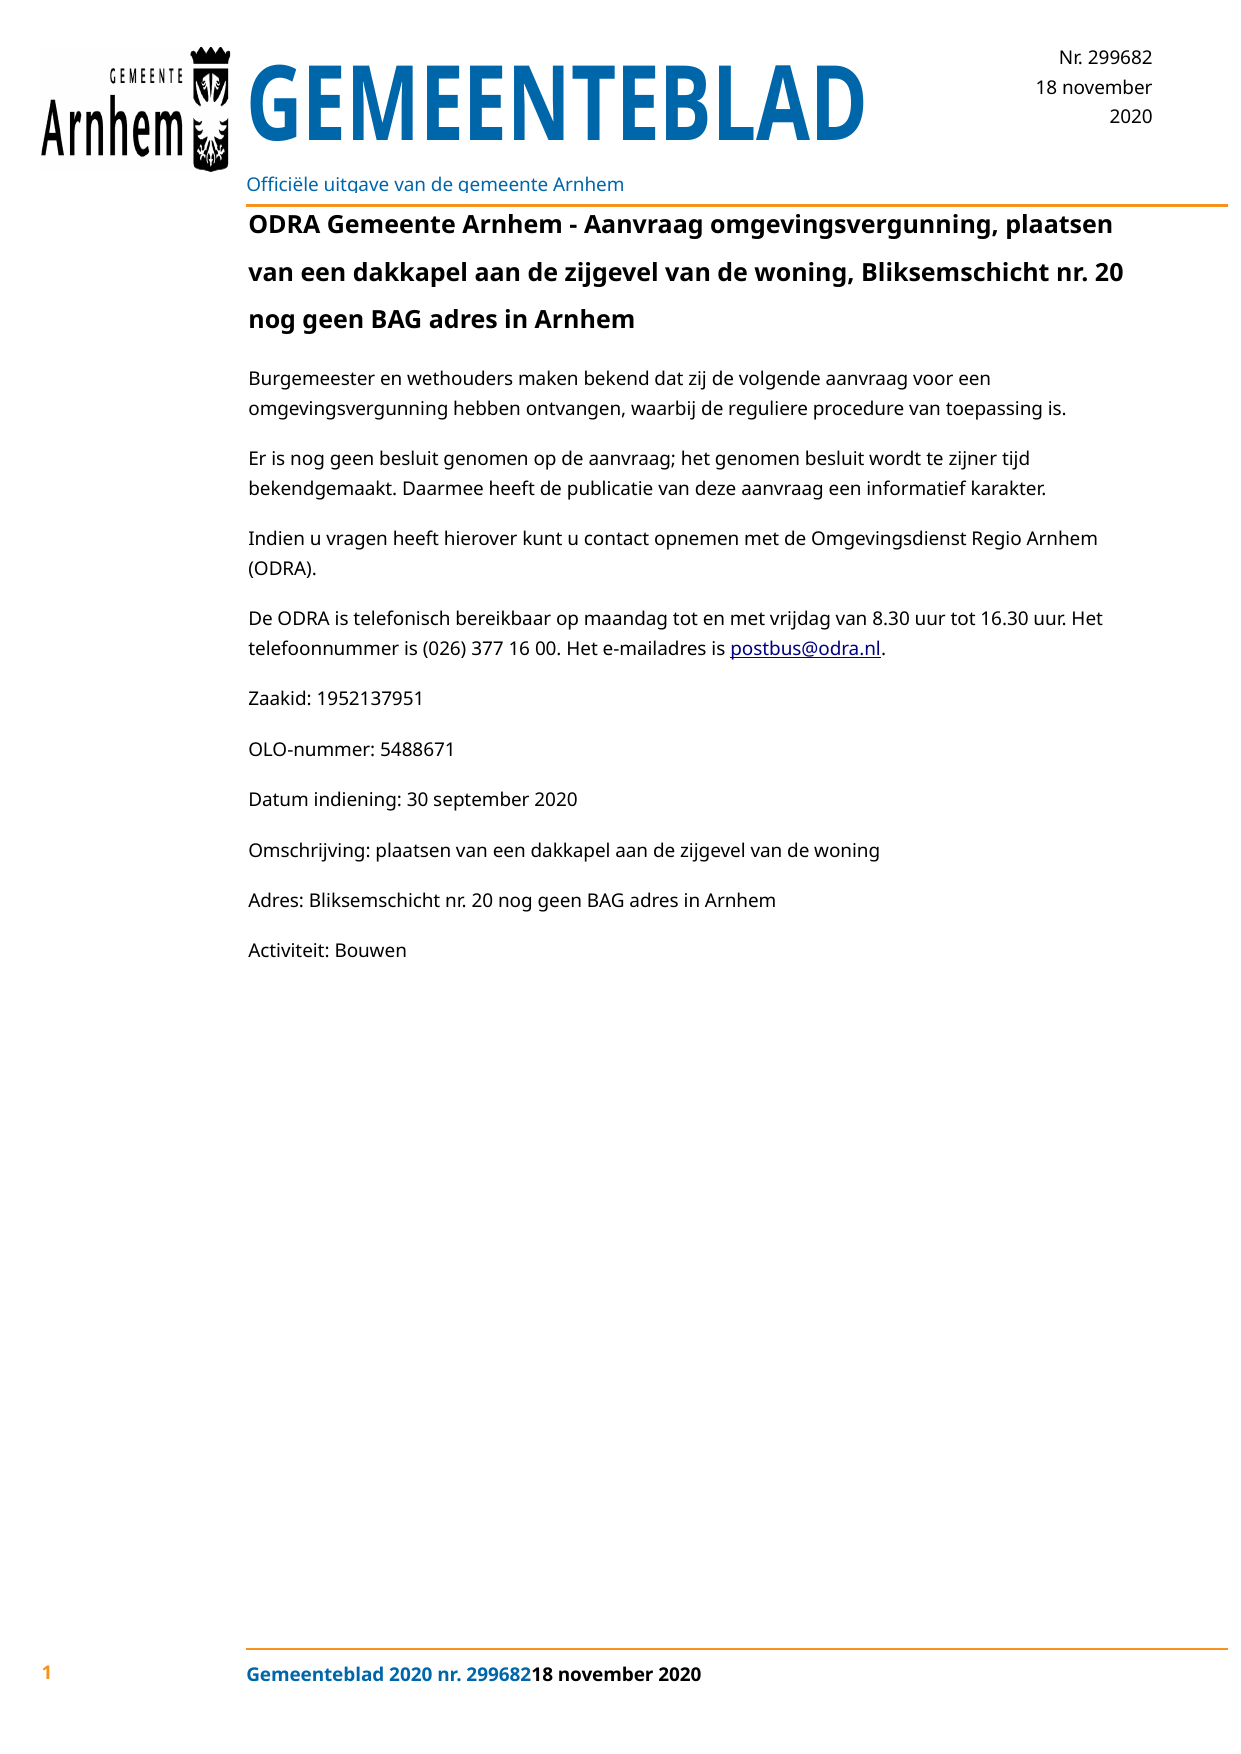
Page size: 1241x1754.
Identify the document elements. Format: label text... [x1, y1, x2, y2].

text Er is nog geen besluit genomen op de aanvraag; het genomen besluit wordt te zijner tijd bekendgemaakt. Daarmee heeft de publicatie van deze aanvraag een informatief karakter. [248, 446, 1152, 501]
text De ODRA is telefonisch bereikbaar op maandag tot en met vrijdag van 8.30 uur tot 16.30 uur. Het telefoonnummer is (026) 377 16 00. Het e-mailadres is postbus@odra.nl. [248, 606, 1152, 661]
text Datum indiening: 30 september 2020 [248, 786, 1152, 812]
text Indien u vragen heeft hierover kunt u contact opnemen met de Omgevingsdienst Regio Arnhem (ODRA). [248, 526, 1152, 581]
text Adres: Bliksemschicht nr. 20 nog geen BAG adres in Arnhem [248, 887, 1152, 913]
picture [41, 47, 231, 172]
text Zaakid: 1952137951 [248, 686, 1152, 711]
text Omschrijving: plaatsen van een dakkapel aan de zijgevel van de woning [248, 837, 1152, 862]
text Burgemeester en wethouders maken bekend dat zij de volgende aanvraag voor een omgevingsvergunning hebben ontvangen, waarbij de reguliere procedure van toepassing is. [248, 366, 1152, 421]
text Activiteit: Bouwen [248, 938, 1152, 963]
text ODRA Gemeente Arnhem - Aanvraag omgevingsvergunning, plaatsen van een dakkapel aan de zijgevel van de woning, Bliksemschicht nr. 20 nog geen BAG adres in Arnhem [248, 207, 1152, 336]
text OLO-nummer: 5488671 [248, 736, 1152, 762]
